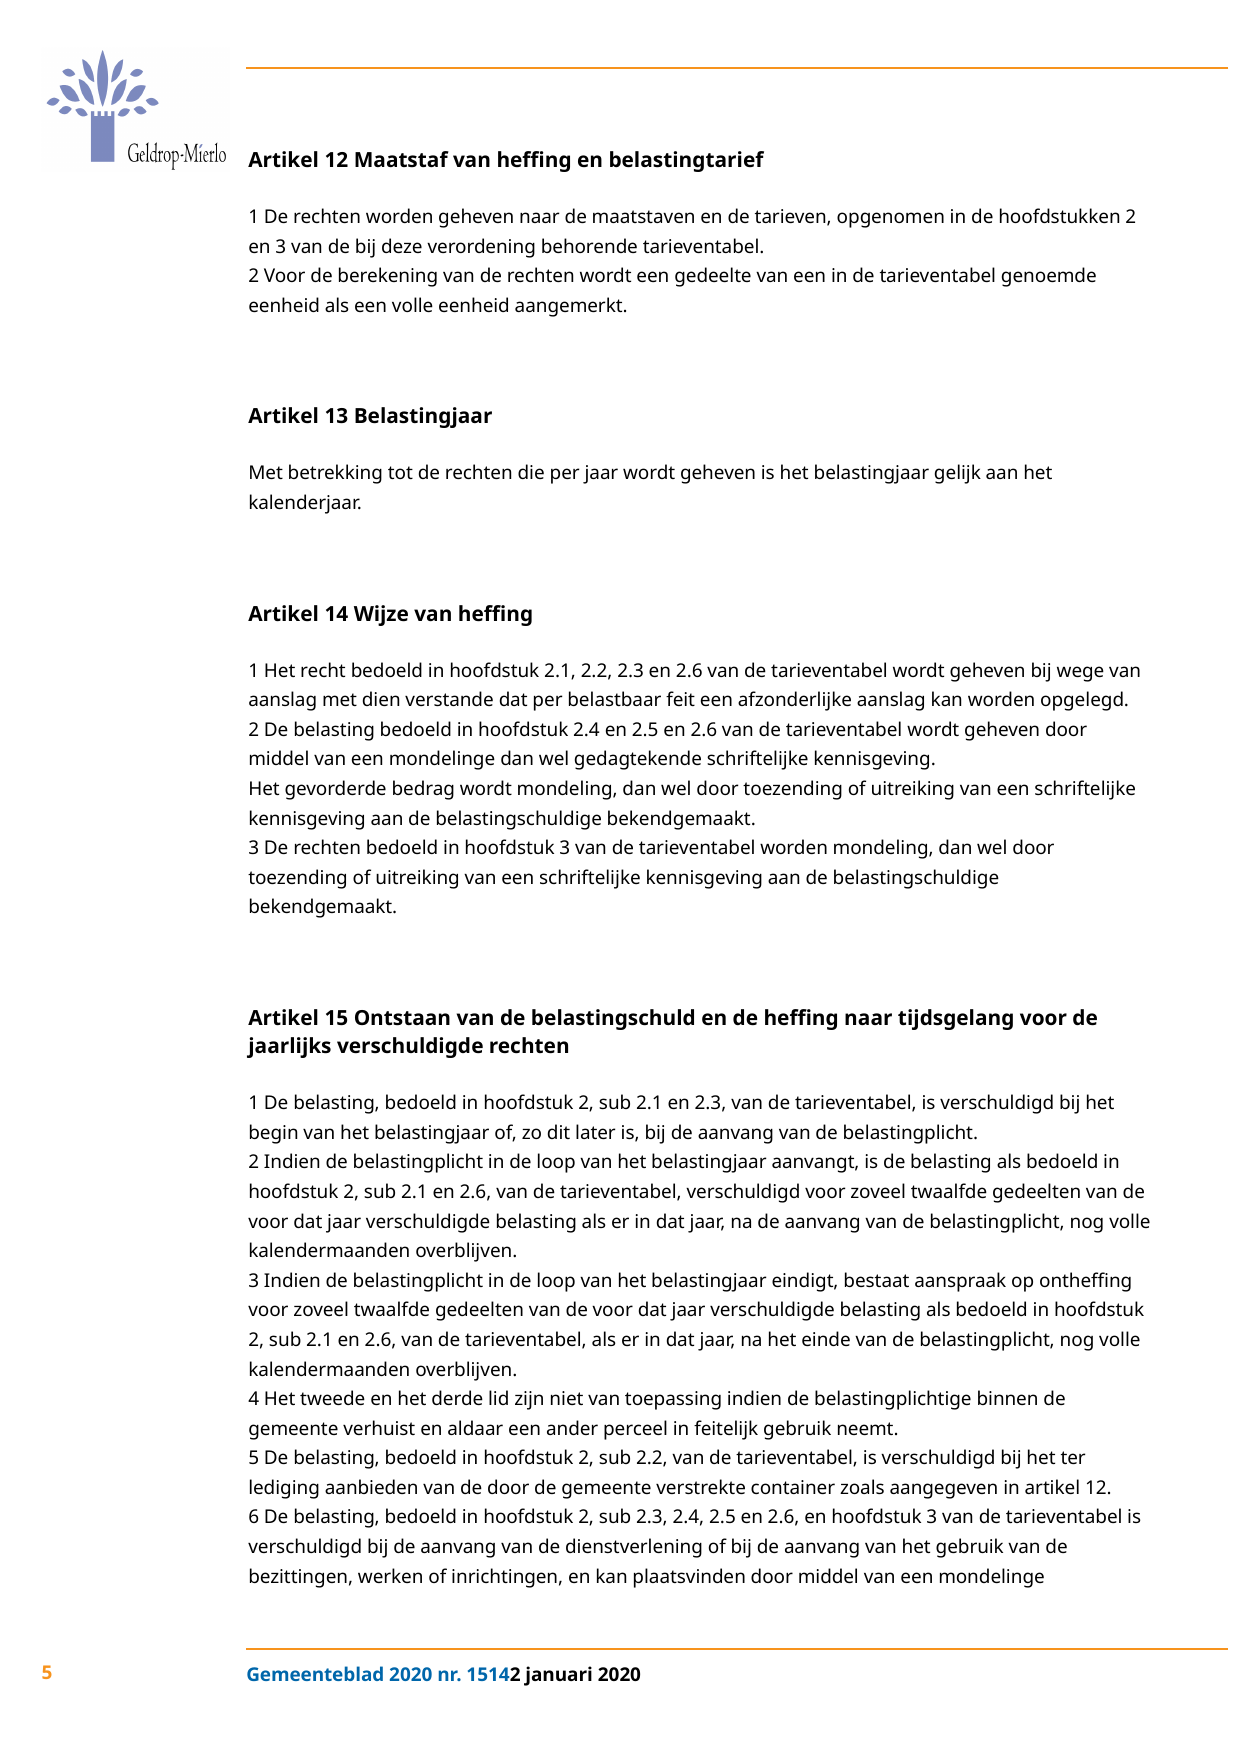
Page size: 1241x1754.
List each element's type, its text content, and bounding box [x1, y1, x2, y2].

text 2 Voor de berekening van de rechten wordt een gedeelte van een in de tarieventabel genoemde eenheid als een volle eenheid aangemerkt. [248, 262, 1152, 318]
text 4 Het tweede en het derde lid zijn niet van toepassing indien de belastingplichtige binnen de gemeente verhuist en aldaar een ander perceel in feitelijk gebruik neemt. [248, 1385, 1152, 1441]
text 1 De belasting, bedoeld in hoofdstuk 2, sub 2.1 en 2.3, van de tarieventabel, is verschuldigd bij het begin van het belastingjaar of, zo dit later is, bij de aanvang van de belastingplicht. [248, 1089, 1152, 1145]
text 2 De belasting bedoeld in hoofdstuk 2.4 en 2.5 en 2.6 van de tarieventabel wordt geheven door middel van een mondelinge dan wel gedagtekende schriftelijke kennisgeving. [248, 716, 1152, 771]
text 5 De belasting, bedoeld in hoofdstuk 2, sub 2.2, van de tarieventabel, is verschuldigd bij het ter lediging aanbieden van de door de gemeente verstrekte container zoals aangegeven in artikel 12. [248, 1444, 1152, 1500]
text Artikel 14 Wijze van heffing [248, 599, 1152, 627]
text Artikel 12 Maatstaf van heffing en belastingtarief [248, 145, 1152, 174]
text 3 De rechten bedoeld in hoofdstuk 3 van de tarieventabel worden mondeling, dan wel door toezending of uitreiking van een schriftelijke kennisgeving aan de belastingschuldige bekendgemaakt. [248, 834, 1152, 919]
text 3 Indien de belastingplicht in de loop van het belastingjaar eindigt, bestaat aanspraak op ontheffing voor zoveel twaalfde gedeelten van de voor dat jaar verschuldigde belasting als bedoeld in hoofdstuk 2, sub 2.1 en 2.6, van de tarieventabel, als er in dat jaar, na het einde van de belastingplicht, nog volle kalendermaanden overblijven. [248, 1267, 1152, 1381]
text Artikel 13 Belastingjaar [248, 402, 1152, 430]
text 1 Het recht bedoeld in hoofdstuk 2.1, 2.2, 2.3 en 2.6 van de tarieventabel wordt geheven bij wege van aanslag met dien verstande dat per belastbaar feit een afzonderlijke aanslag kan worden opgelegd. [248, 657, 1152, 712]
picture [41, 47, 231, 172]
text Het gevorderde bedrag wordt mondeling, dan wel door toezending of uitreiking van een schriftelijke kennisgeving aan de belastingschuldige bekendgemaakt. [248, 775, 1152, 830]
text 2 Indien de belastingplicht in de loop van het belastingjaar aanvangt, is de belasting als bedoeld in hoofdstuk 2, sub 2.1 en 2.6, van de tarieventabel, verschuldigd voor zoveel twaalfde gedeelten van de voor dat jaar verschuldigde belasting als er in dat jaar, na de aanvang van de belastingplicht, nog volle kalendermaanden overblijven. [248, 1149, 1152, 1263]
text Artikel 15 Ontstaan van de belastingschuld en de heffing naar tijdsgelang voor de jaarlijks verschuldigde rechten [248, 1003, 1152, 1060]
text Met betrekking tot de rechten die per jaar wordt geheven is het belastingjaar gelijk aan het kalenderjaar. [248, 459, 1152, 515]
text 1 De rechten worden geheven naar de maatstaven en de tarieven, opgenomen in de hoofdstukken 2 en 3 van de bij deze verordening behorende tarieventabel. [248, 203, 1152, 258]
text 6 De belasting, bedoeld in hoofdstuk 2, sub 2.3, 2.4, 2.5 en 2.6, en hoofdstuk 3 van de tarieventabel is verschuldigd bij de aanvang van de dienstverlening of bij de aanvang van het gebruik van de bezittingen, werken of inrichtingen, en kan plaatsvinden door middel van een mondelinge [248, 1504, 1152, 1588]
